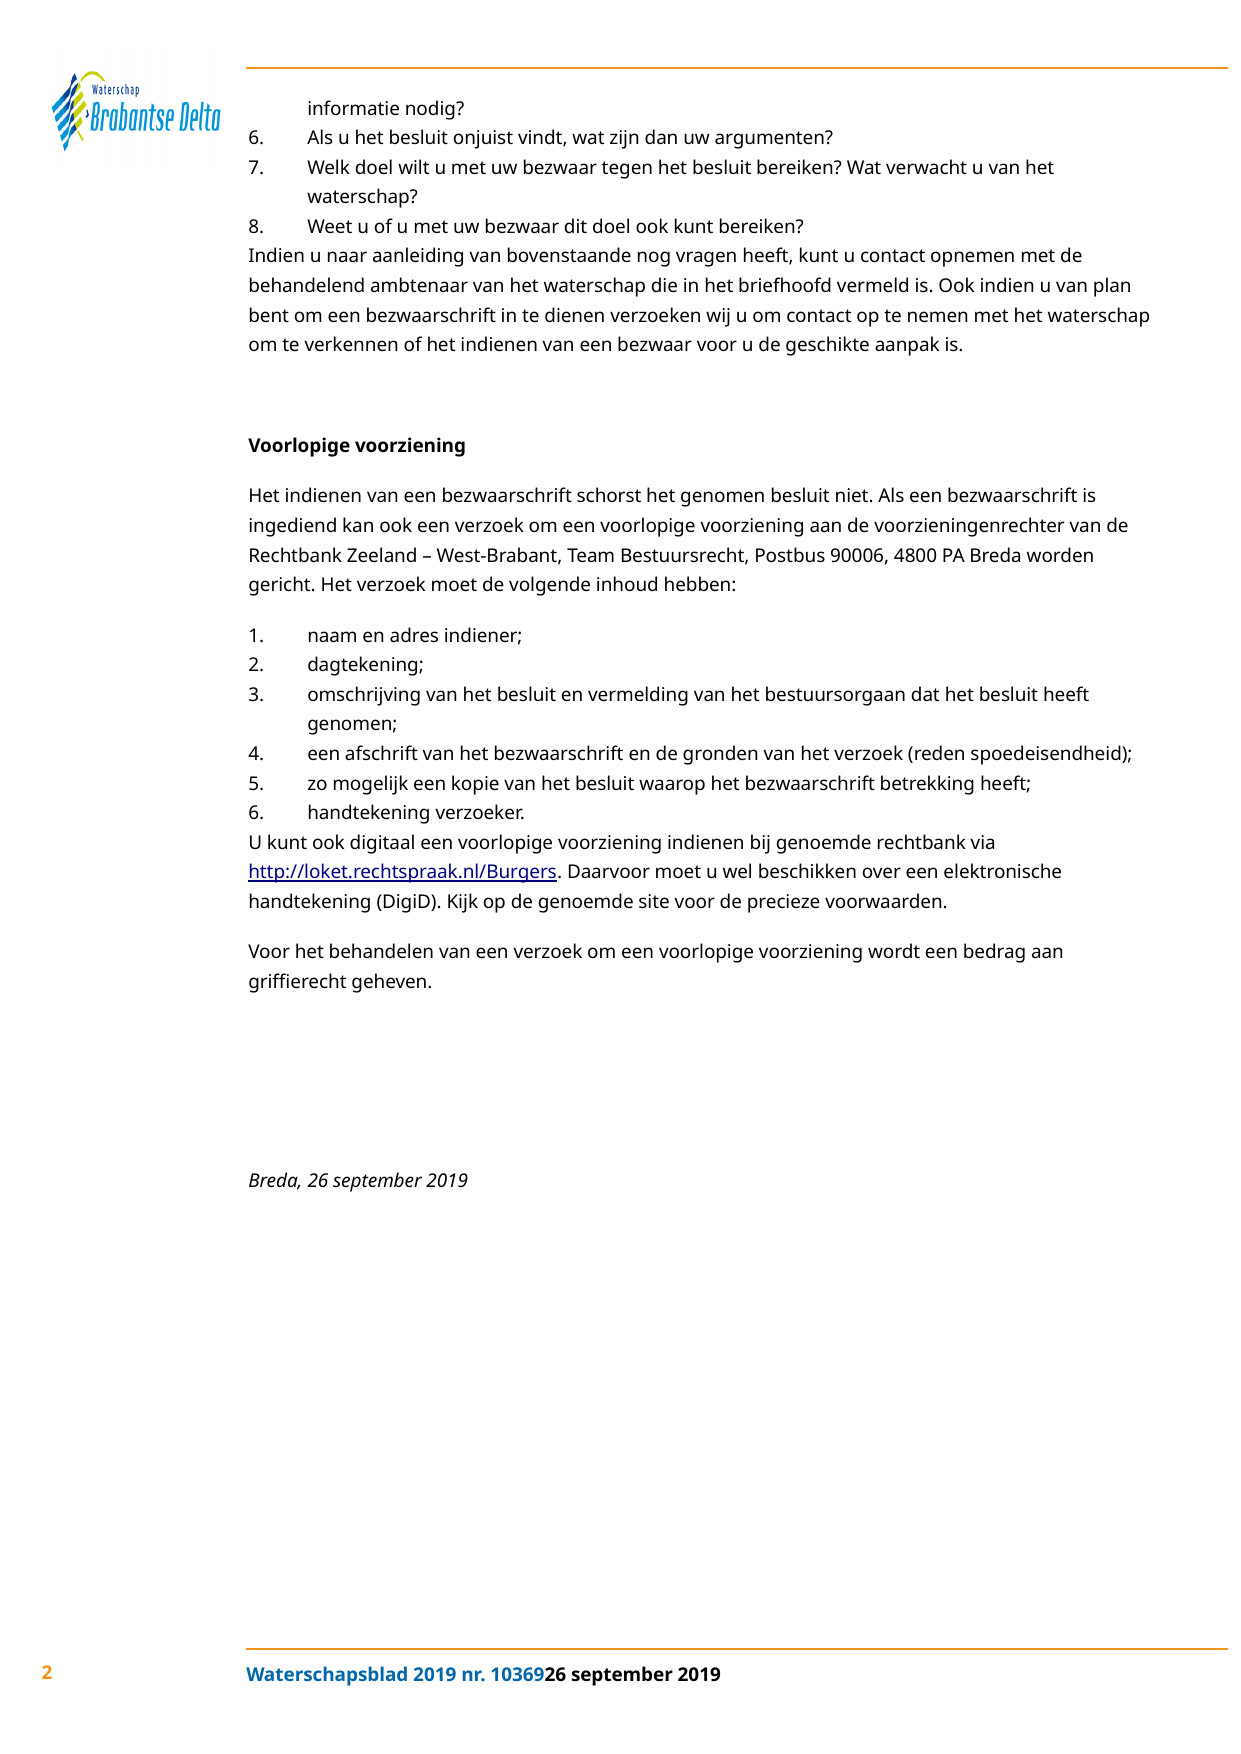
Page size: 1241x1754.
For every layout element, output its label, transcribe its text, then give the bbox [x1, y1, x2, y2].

text U kunt ook digitaal een voorlopige voorziening indienen bij genoemde rechtbank via http://loket.rechtspraak.nl/Burgers. Daarvoor moet u wel beschikken over een elektronische handtekening (DigiD). Kijk op de genoemde site voor de precieze voorwaarden. [248, 829, 1152, 914]
text Het indienen van een bezwaarschrift schorst het genomen besluit niet. Als een bezwaarschrift is ingediend kan ook een verzoek om een voorlopige voorziening aan de voorzieningenrechter van de Rechtbank Zeeland – West-Brabant, Team Bestuursrecht, Postbus 90006, 4800 PA Breda worden gericht. Het verzoek moet de volgende inhoud hebben: [248, 483, 1152, 597]
list Als u het besluit onjuist vindt, wat zijn dan uw argumenten? [248, 124, 1152, 150]
list informatie nodig? [248, 95, 1152, 121]
list Welk doel wilt u met uw bezwaar tegen het besluit bereiken? Wat verwacht u van het waterschap? [248, 154, 1152, 209]
text Voorlopige voorziening [248, 432, 1152, 458]
list dagtekening; [248, 651, 1152, 677]
picture [41, 47, 231, 172]
list Weet u of u met uw bezwaar dit doel ook kunt bereiken? [248, 213, 1152, 239]
list omschrijving van het besluit en vermelding van het bestuursorgaan dat het besluit heeft genomen; [248, 681, 1152, 736]
text Indien u naar aanleiding van bovenstaande nog vragen heeft, kunt u contact opnemen met de behandelend ambtenaar van het waterschap die in het briefhoofd vermeld is. Ook indien u van plan bent om een bezwaarschrift in te dienen verzoeken wij u om contact op te nemen met het waterschap om te verkennen of het indienen van een bezwaar voor u de geschikte aanpak is. [248, 243, 1152, 357]
list een afschrift van het bezwaarschrift en de gronden van het verzoek (reden spoedeisendheid); [248, 740, 1152, 766]
list handtekening verzoeker. [248, 799, 1152, 825]
list naam en adres indiener; [248, 622, 1152, 648]
text Breda, 26 september 2019 [248, 1167, 1152, 1193]
text Voor het behandelen van een verzoek om een voorlopige voorziening wordt een bedrag aan griffierecht geheven. [248, 938, 1152, 994]
list zo mogelijk een kopie van het besluit waarop het bezwaarschrift betrekking heeft; [248, 770, 1152, 796]
